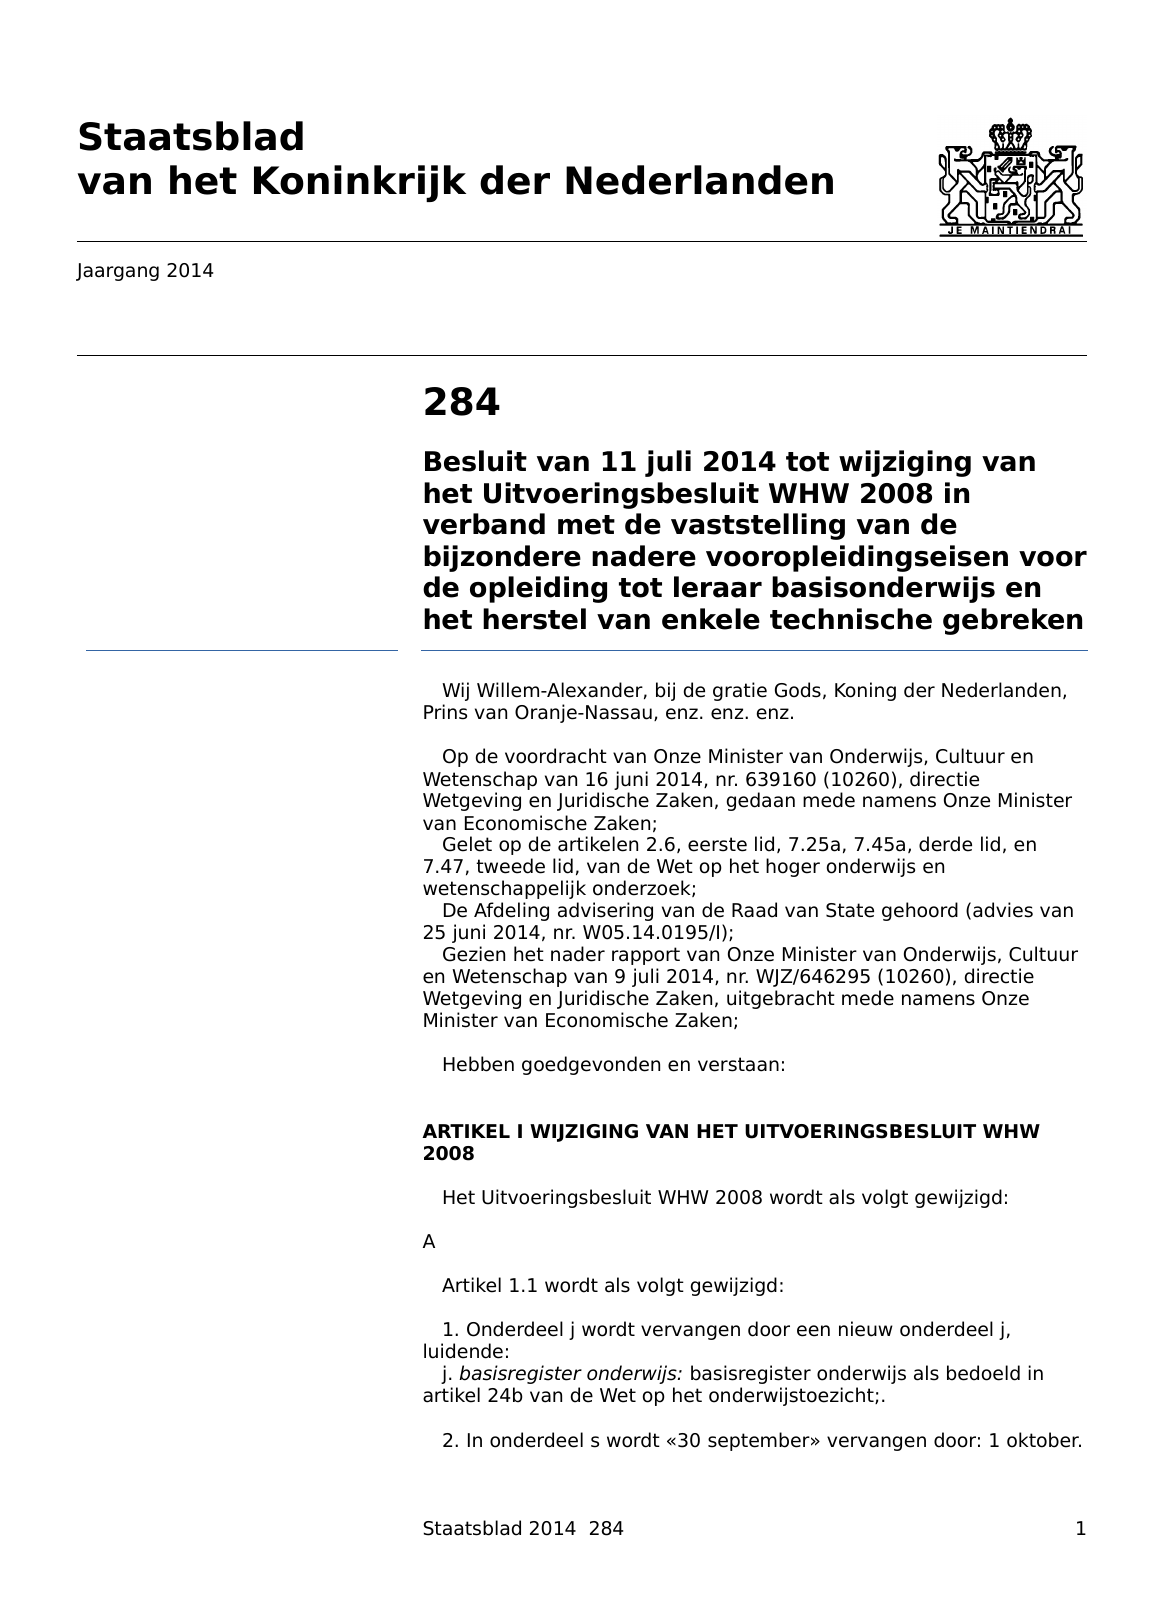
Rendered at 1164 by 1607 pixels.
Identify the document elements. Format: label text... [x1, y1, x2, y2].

text De Afdeling advisering van de Raad van State gehoord (advies van 25 juni 2014, nr. W05.14.0195/I); [422, 900, 1087, 944]
text 1. Onderdeel j wordt vervangen door een nieuw onderdeel j, luidende: [422, 1319, 1087, 1363]
table_header Staatsblad van het Koninkrijk der Nederlanden [77, 100, 886, 241]
text A [422, 1231, 1087, 1253]
subtitle 284 [422, 381, 1087, 424]
text j. basisregister onderwijs: basisregister onderwijs als bedoeld in artikel 24b van de Wet op het onderwijstoezicht;. [422, 1363, 1087, 1407]
text Gelet op de artikelen 2.6, eerste lid, 7.25a, 7.45a, derde lid, en 7.47, tweede lid, van de Wet op het hoger onderwijs en wetenschappelijk onderzoek; [422, 834, 1087, 900]
table_header [886, 100, 1087, 241]
subtitle ARTIKEL I WIJZIGING VAN HET UITVOERINGSBESLUIT WHW 2008 [422, 1121, 1087, 1165]
text Gezien het nader rapport van Onze Minister van Onderwijs, Cultuur en Wetenschap van 9 juli 2014, nr. WJZ/646295 (10260), directie Wetgeving en Juridische Zaken, uitgebracht mede namens Onze Minister van Economische Zaken; [422, 944, 1087, 1032]
text Besluit van 11 juli 2014 tot wijziging van het Uitvoeringsbesluit WHW 2008 in verband met de vaststelling van de bijzondere nadere vooropleidingseisen voor de opleiding tot leraar basisonderwijs en het herstel van enkele technische gebreken [422, 447, 1087, 636]
text Wij Willem-Alexander, bij de gratie Gods, Koning der Nederlanden, Prins van Oranje-Nassau, enz. enz. enz. [422, 680, 1087, 724]
picture [936, 115, 1087, 240]
text 2. In onderdeel s wordt «30 september» vervangen door: 1 oktober. [422, 1429, 1087, 1451]
text Artikel 1.1 wordt als volgt gewijzigd: [422, 1275, 1087, 1297]
text Hebben goedgevonden en verstaan: [422, 1054, 1087, 1076]
text Het Uitvoeringsbesluit WHW 2008 wordt als volgt gewijzigd: [422, 1187, 1087, 1209]
table_cell Jaargang 2014 [77, 242, 1087, 355]
text Op de voordracht van Onze Minister van Onderwijs, Cultuur en Wetenschap van 16 juni 2014, nr. 639160 (10260), directie Wetgeving en Juridische Zaken, gedaan mede namens Onze Minister van Economische Zaken; [422, 746, 1087, 834]
